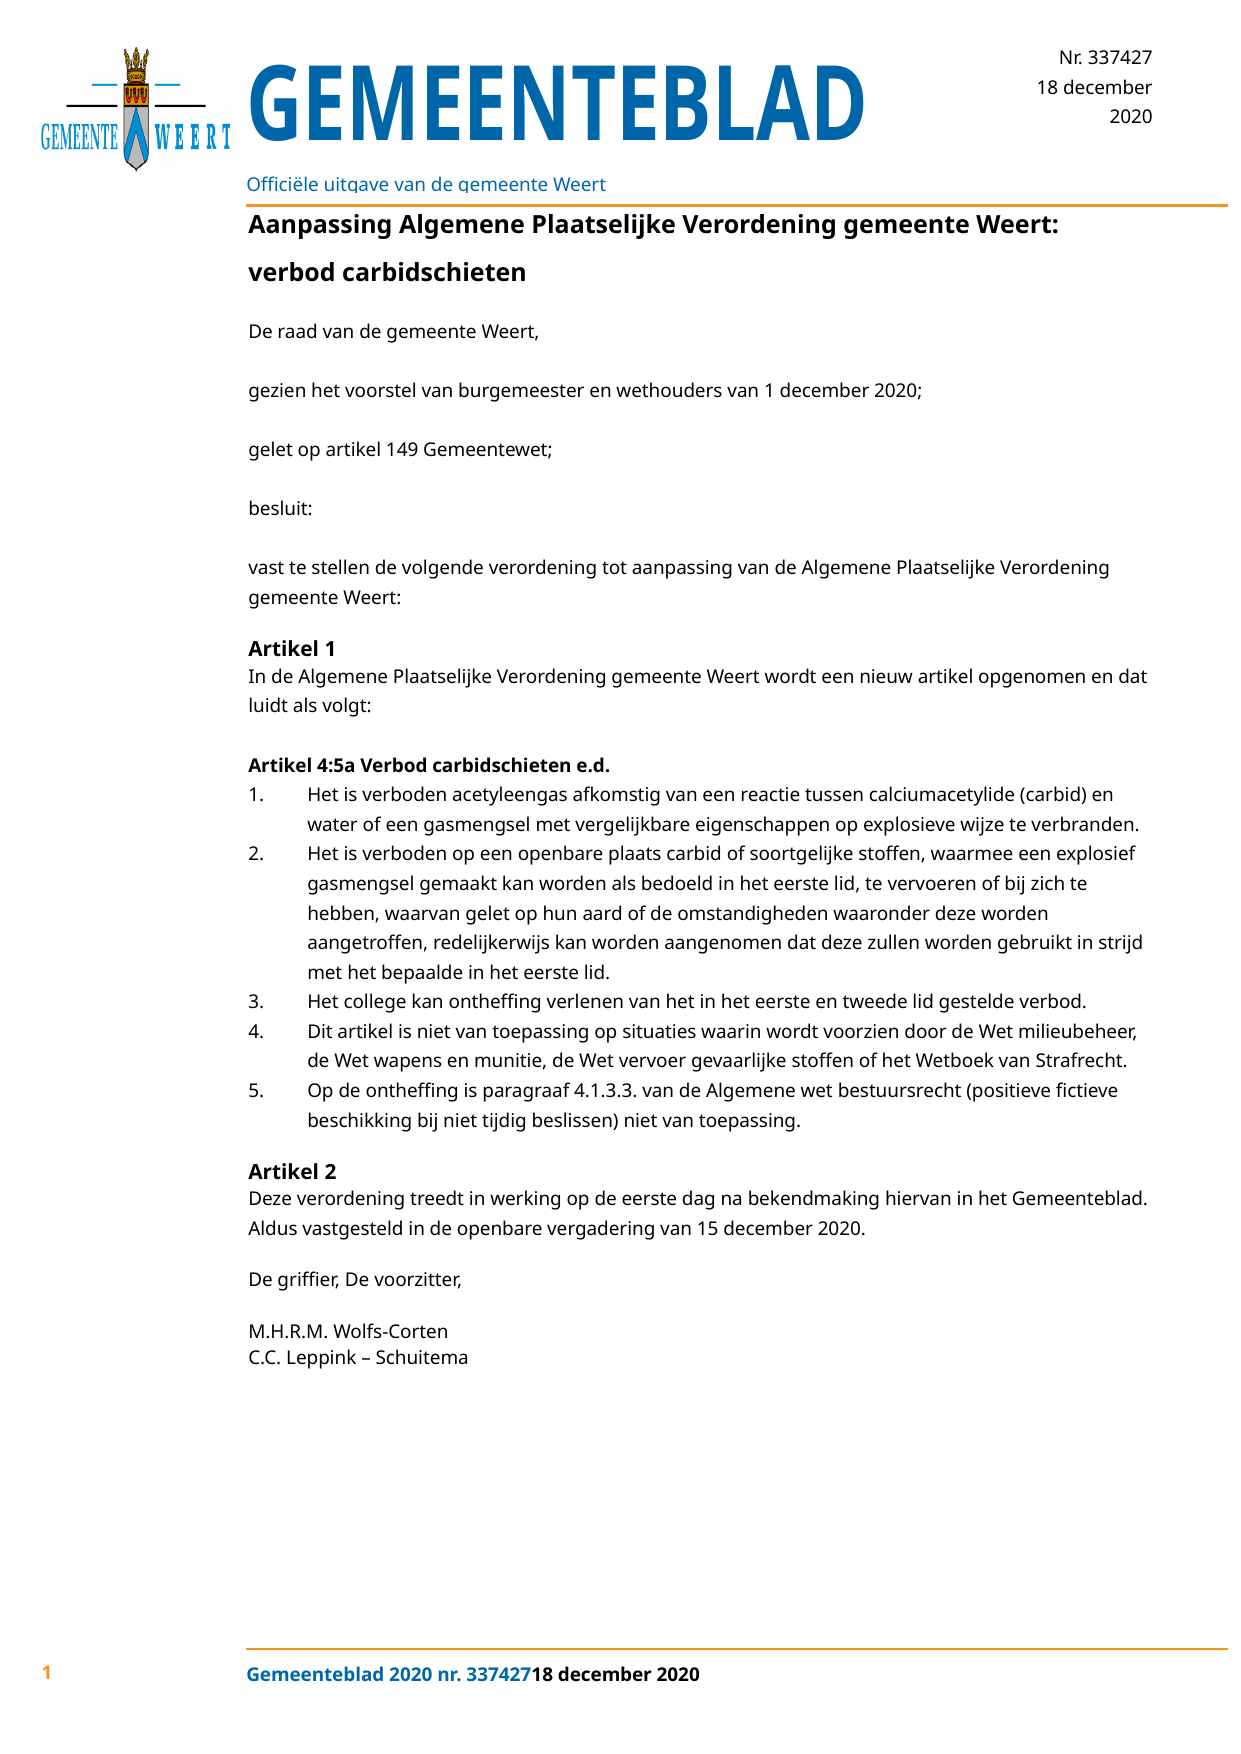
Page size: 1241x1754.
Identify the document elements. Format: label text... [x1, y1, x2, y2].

list Op de ontheffing is paragraaf 4.1.3.3. van de Algemene wet bestuursrecht (positieve fictieve beschikking bij niet tijdig beslissen) niet van toepassing. [248, 1077, 1152, 1132]
text C.C. Leppink – Schuitema [248, 1344, 1152, 1369]
text Aanpassing Algemene Plaatselijke Verordening gemeente Weert: verbod carbidschieten [248, 207, 1152, 288]
text vast te stellen de volgende verordening tot aanpassing van de Algemene Plaatselijke Verordening gemeente Weert: [248, 554, 1152, 610]
list Het is verboden op een openbare plaats carbid of soortgelijke stoffen, waarmee een explosief gasmengsel gemaakt kan worden als bedoeld in het eerste lid, te vervoeren of bij zich te hebben, waarvan gelet op hun aard of de omstandigheden waaronder deze worden aangetroffen, redelijkerwijs kan worden aangenomen dat deze zullen worden gebruikt in strijd met het bepaalde in het eerste lid. [248, 841, 1152, 984]
text Artikel 1 [248, 634, 1152, 663]
text besluit: [248, 495, 1152, 521]
text In de Algemene Plaatselijke Verordening gemeente Weert wordt een nieuw artikel opgenomen en dat luidt als volgt: [248, 663, 1152, 718]
text gelet op artikel 149 Gemeentewet; [248, 436, 1152, 462]
text De griffier, De voorzitter, [248, 1267, 1152, 1292]
text Deze verordening treedt in werking op de eerste dag na bekendmaking hiervan in het Gemeenteblad. [248, 1186, 1152, 1211]
picture [41, 47, 231, 172]
list Het is verboden acetyleengas afkomstig van een reactie tussen calciumacetylide (carbid) en water of een gasmengsel met vergelijkbare eigenschappen op explosieve wijze te verbranden. [248, 781, 1152, 837]
list Dit artikel is niet van toepassing op situaties waarin wordt voorzien door de Wet milieubeheer, de Wet wapens en munitie, de Wet vervoer gevaarlijke stoffen of het Wetboek van Strafrecht. [248, 1018, 1152, 1073]
text Artikel 2 [248, 1157, 1152, 1186]
text gezien het voorstel van burgemeester en wethouders van 1 december 2020; [248, 377, 1152, 403]
list Het college kan ontheffing verlenen van het in het eerste en tweede lid gestelde verbod. [248, 988, 1152, 1014]
text Artikel 4:5a Verbod carbidschieten e.d. [248, 752, 1152, 777]
text De raad van de gemeente Weert, [248, 318, 1152, 344]
text M.H.R.M. Wolfs-Corten [248, 1318, 1152, 1344]
text Aldus vastgesteld in de openbare vergadering van 15 december 2020. [248, 1215, 1152, 1241]
